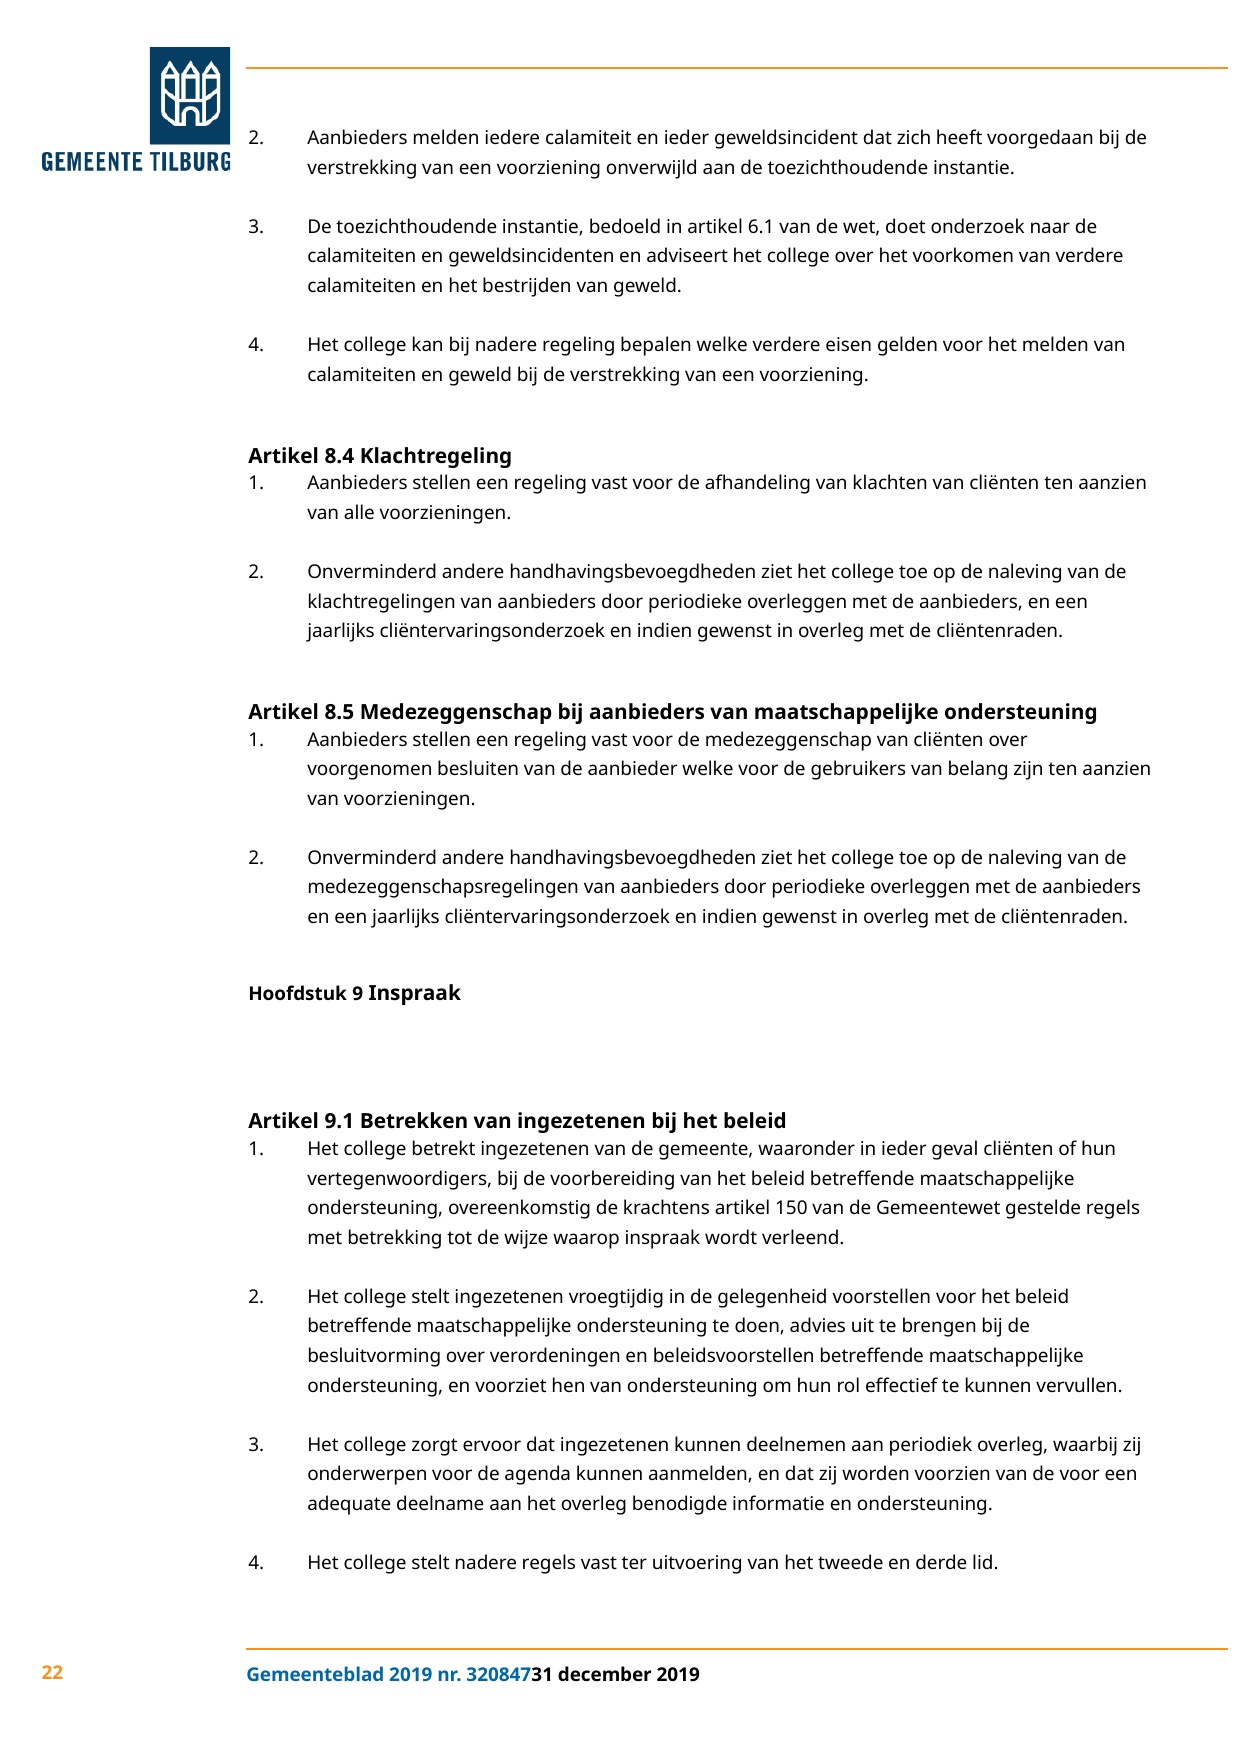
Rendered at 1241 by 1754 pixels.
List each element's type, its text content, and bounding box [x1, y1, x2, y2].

text Artikel 8.4 Klachtregeling [248, 441, 1152, 469]
list Het college stelt ingezetenen vroegtijdig in de gelegenheid voorstellen voor het beleid betreffende maatschappelijke ondersteuning te doen, advies uit te brengen bij de besluitvorming over verordeningen en beleidsvoorstellen betreffende maatschappelijke ondersteuning, en voorziet hen van ondersteuning om hun rol effectief te kunnen vervullen. [248, 1283, 1152, 1397]
list Het college kan bij nadere regeling bepalen welke verdere eisen gelden voor het melden van calamiteiten en geweld bij de verstrekking van een voorziening. [248, 331, 1152, 387]
text Hoofdstuk 9 Inspraak [248, 978, 1152, 1007]
picture [41, 47, 231, 172]
text Artikel 8.5 Medezeggenschap bij aanbieders van maatschappelijke ondersteuning [248, 697, 1152, 726]
list Het college betrekt ingezetenen van de gemeente, waaronder in ieder geval cliënten of hun vertegenwoordigers, bij de voorbereiding van het beleid betreffende maatschappelijke ondersteuning, overeenkomstig de krachtens artikel 150 van de Gemeentewet gestelde regels met betrekking tot de wijze waarop inspraak wordt verleend. [248, 1135, 1152, 1249]
list Het college stelt nadere regels vast ter uitvoering van het tweede en derde lid. [248, 1549, 1152, 1575]
list Aanbieders stellen een regeling vast voor de afhandeling van klachten van cliënten ten aanzien van alle voorzieningen. [248, 469, 1152, 525]
list Onverminderd andere handhavingsbevoegdheden ziet het college toe op de naleving van de medezeggenschapsregelingen van aanbieders door periodieke overleggen met de aanbieders en een jaarlijks cliëntervaringsonderzoek en indien gewenst in overleg met de cliëntenraden. [248, 844, 1152, 929]
list Onverminderd andere handhavingsbevoegdheden ziet het college toe op de naleving van de klachtregelingen van aanbieders door periodieke overleggen met de aanbieders, en een jaarlijks cliëntervaringsonderzoek en indien gewenst in overleg met de cliëntenraden. [248, 558, 1152, 643]
list Aanbieders stellen een regeling vast voor de medezeggenschap van cliënten over voorgenomen besluiten van de aanbieder welke voor de gebruikers van belang zijn ten aanzien van voorzieningen. [248, 726, 1152, 811]
list Aanbieders melden iedere calamiteit en ieder geweldsincident dat zich heeft voorgedaan bij de verstrekking van een voorziening onverwijld aan de toezichthoudende instantie. [248, 124, 1152, 180]
text Artikel 9.1 Betrekken van ingezetenen bij het beleid [248, 1107, 1152, 1135]
list De toezichthoudende instantie, bedoeld in artikel 6.1 van de wet, doet onderzoek naar de calamiteiten en geweldsincidenten en adviseert het college over het voorkomen van verdere calamiteiten en het bestrijden van geweld. [248, 213, 1152, 298]
list Het college zorgt ervoor dat ingezetenen kunnen deelnemen aan periodiek overleg, waarbij zij onderwerpen voor de agenda kunnen aanmelden, en dat zij worden voorzien van de voor een adequate deelname aan het overleg benodigde informatie en ondersteuning. [248, 1431, 1152, 1516]
